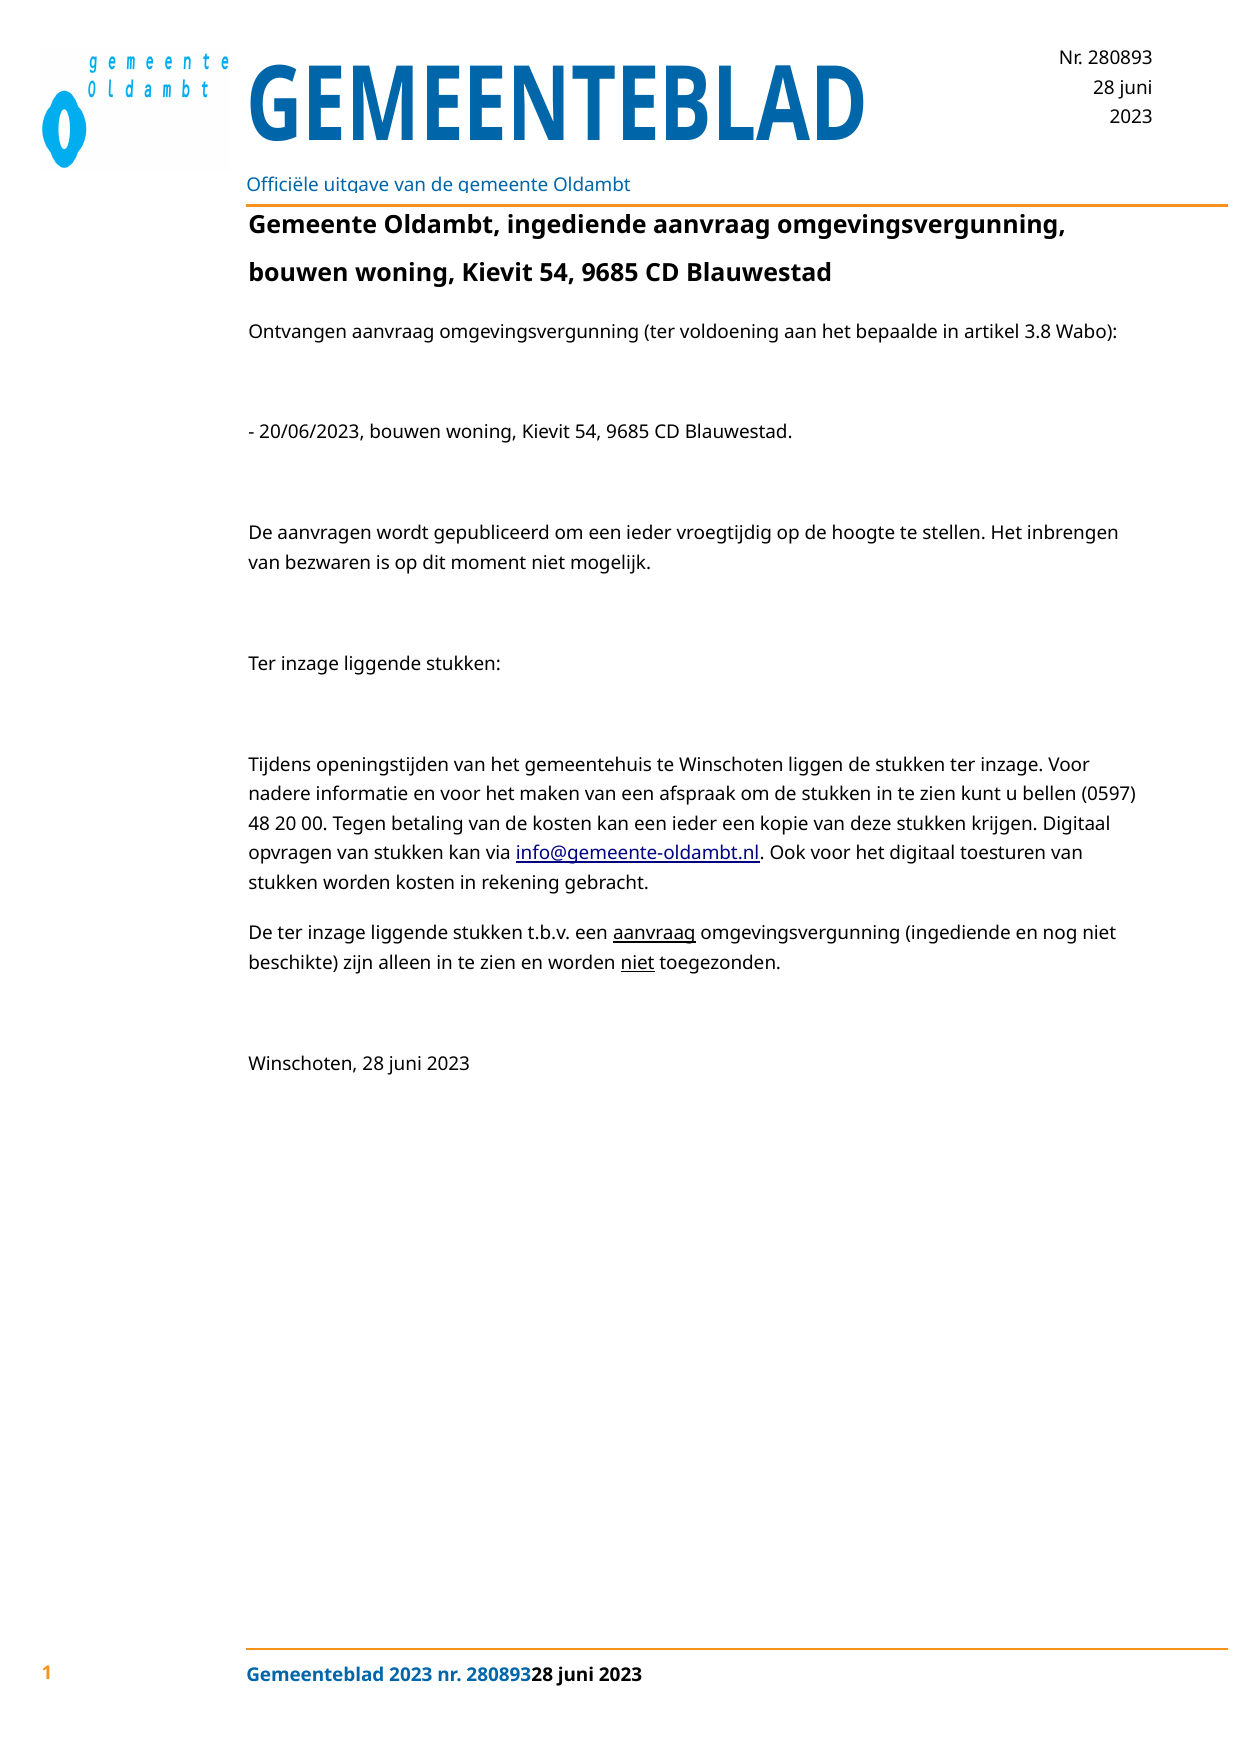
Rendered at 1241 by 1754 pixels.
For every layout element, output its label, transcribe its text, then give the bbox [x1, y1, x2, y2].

text Gemeente Oldambt, ingediende aanvraag omgevingsvergunning, bouwen woning, Kievit 54, 9685 CD Blauwestad [248, 207, 1152, 288]
text - 20/06/2023, bouwen woning, Kievit 54, 9685 CD Blauwestad. [248, 419, 1152, 444]
text Ter inzage liggende stukken: [248, 650, 1152, 676]
text De ter inzage liggende stukken t.b.v. een aanvraag omgevingsvergunning (ingediende en nog niet beschikte) zijn alleen in te zien en worden niet toegezonden. [248, 919, 1152, 975]
text Winschoten, 28 juni 2023 [248, 1050, 1152, 1076]
text Tijdens openingstijden van het gemeentehuis te Winschoten liggen de stukken ter inzage. Voor nadere informatie en voor het maken van een afspraak om de stukken in te zien kunt u bellen (0597) 48 20 00. Tegen betaling van de kosten kan een ieder een kopie van deze stukken krijgen. Digitaal opvragen van stukken kan via info@gemeente-oldambt.nl. Ook voor het digitaal toesturen van stukken worden kosten in rekening gebracht. [248, 751, 1152, 895]
text Ontvangen aanvraag omgevingsvergunning (ter voldoening aan het bepaalde in artikel 3.8 Wabo): [248, 318, 1152, 344]
picture [41, 47, 231, 172]
text De aanvragen wordt gepubliceerd om een ieder vroegtijdig op de hoogte te stellen. Het inbrengen van bezwaren is op dit moment niet mogelijk. [248, 519, 1152, 575]
